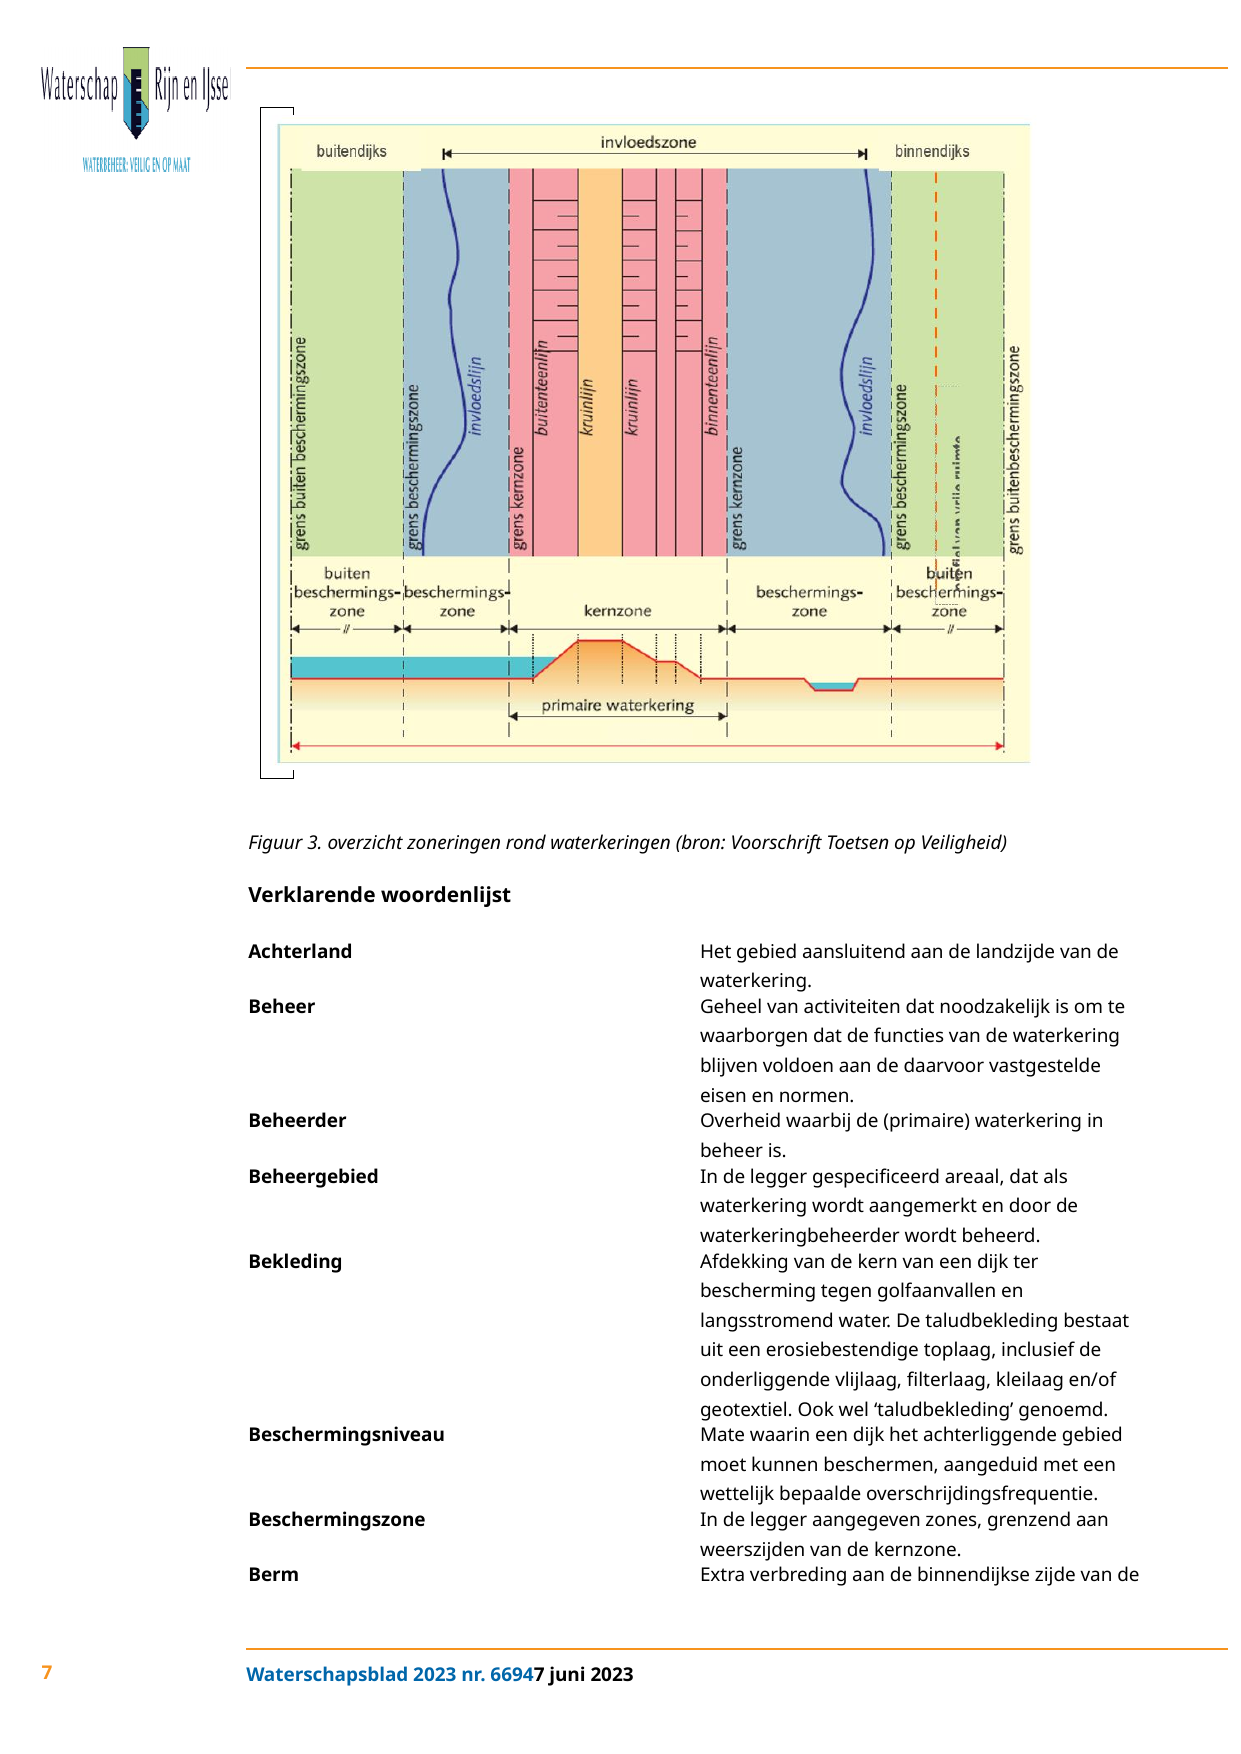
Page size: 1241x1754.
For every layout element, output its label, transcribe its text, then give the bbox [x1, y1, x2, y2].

table_cell Beschermingszone [248, 1506, 700, 1562]
table_header Het gebied aansluitend aan de landzijde van de waterkering. [700, 938, 1152, 993]
table_cell Mate waarin een dijk het achterliggende gebied moet kunnen beschermen, aangeduid met een wettelijk bepaalde overschrijdingsfrequentie. [700, 1421, 1152, 1506]
table_cell Berm [248, 1562, 700, 1587]
table_cell Geheel van activiteiten dat noodzakelijk is om te waarborgen dat de functies van de waterkering blijven voldoen aan de daarvoor vastgestelde eisen en normen. [700, 993, 1152, 1108]
table_cell Extra verbreding aan de binnendijkse zijde van de [700, 1562, 1152, 1587]
text Verklarende woordenlijst [248, 880, 1152, 908]
text Figuur 3. overzicht zoneringen rond waterkeringen (bron: Voorschrift Toetsen op Veiligheid) [248, 829, 1152, 855]
picture [268, 115, 1037, 770]
picture [41, 47, 231, 172]
table_cell Beheer [248, 993, 700, 1108]
table_cell Afdekking van de kern van een dijk ter bescherming tegen golfaanvallen en langsstromend water. De taludbekleding bestaat uit een erosiebestendige toplaag, inclusief de onderliggende vlijlaag, filterlaag, kleilaag en/of geotextiel. Ook wel ‘taludbekleding’ genoemd. [700, 1248, 1152, 1421]
table_cell Overheid waarbij de (primaire) waterkering in beheer is. [700, 1108, 1152, 1163]
table_cell Bekleding [248, 1248, 700, 1421]
table_cell In de legger aangegeven zones, grenzend aan weerszijden van de kernzone. [700, 1506, 1152, 1562]
table_cell Beheergebied [248, 1163, 700, 1248]
table_cell In de legger gespecificeerd areaal, dat als waterkering wordt aangemerkt en door de waterkeringbeheerder wordt beheerd. [700, 1163, 1152, 1248]
table_cell Beschermingsniveau [248, 1421, 700, 1506]
table_cell Beheerder [248, 1108, 700, 1163]
table_header Achterland [248, 938, 700, 993]
